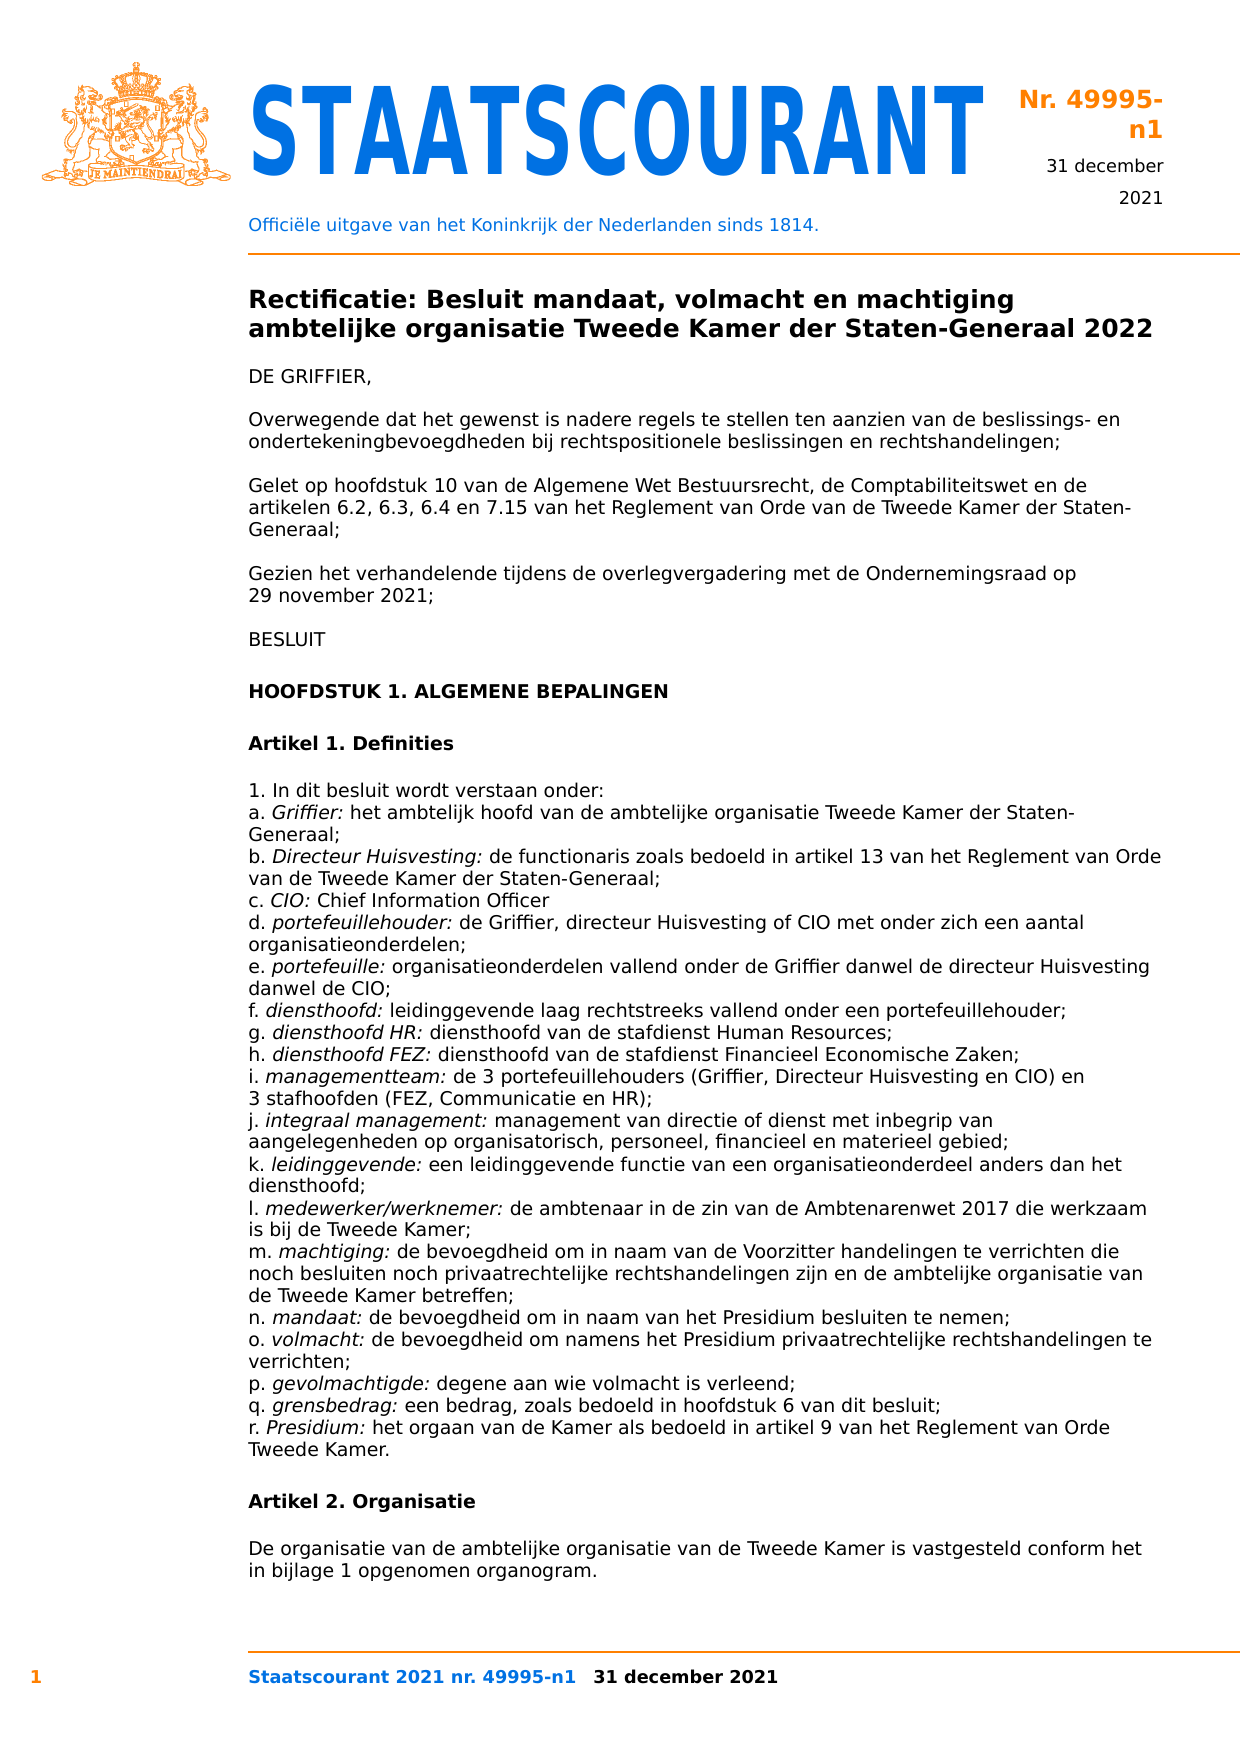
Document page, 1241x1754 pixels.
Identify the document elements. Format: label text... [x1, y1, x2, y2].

subtitle HOOFDSTUK 1. ALGEMENE BEPALINGEN [248, 681, 1163, 703]
text 1. In dit besluit wordt verstaan onder: [248, 780, 1163, 802]
text d. portefeuillehouder: de Griffier, directeur Huisvesting of CIO met onder zich een aantal organisatieonderdelen; [248, 912, 1163, 956]
subtitle Rectificatie: Besluit mandaat, volmacht en machtiging ambtelijke organisatie Tweede Kamer der Staten-Generaal 2022 [248, 285, 1163, 344]
subtitle Artikel 2. Organisatie [248, 1491, 1163, 1513]
text De organisatie van de ambtelijke organisatie van de Tweede Kamer is vastgesteld conform het in bijlage 1 opgenomen organogram. [248, 1538, 1163, 1582]
text DE GRIFFIER, [248, 366, 1163, 387]
text Gezien het verhandelende tijdens de overlegvergadering met de Ondernemingsraad op 29 november 2021; [248, 563, 1163, 607]
text m. machtiging: de bevoegdheid om in naam van de Voorzitter handelingen te verrichten die noch besluiten noch privaatrechtelijke rechtshandelingen zijn en de ambtelijke organisatie van de Tweede Kamer betreffen; [248, 1241, 1163, 1307]
text o. volmacht: de bevoegdheid om namens het Presidium privaatrechtelijke rechtshandelingen te verrichten; [248, 1329, 1163, 1373]
table_cell 31 december [998, 150, 1240, 182]
text c. CIO: Chief Information Officer [248, 890, 1163, 912]
table_cell 2021 [998, 183, 1240, 215]
text BESLUIT [248, 629, 1163, 651]
picture [41, 62, 231, 186]
text n. mandaat: de bevoegdheid om in naam van het Presidium besluiten te nemen; [248, 1307, 1163, 1329]
text l. medewerker/werknemer: de ambtenaar in de zin van de Ambtenarenwet 2017 die werkzaam is bij de Tweede Kamer; [248, 1197, 1163, 1241]
table_header [25, 62, 248, 253]
table_header STAATSCOURANT [248, 62, 998, 215]
text Gelet op hoofdstuk 10 van de Algemene Wet Bestuursrecht, de Comptabiliteitswet en de artikelen 6.2, 6.3, 6.4 en 7.15 van het Reglement van Orde van de Tweede Kamer der Staten-Generaal; [248, 475, 1163, 541]
text j. integraal management: management van directie of dienst met inbegrip van aangelegenheden op organisatorisch, personeel, financieel en materieel gebied; [248, 1109, 1163, 1153]
text q. grensbedrag: een bedrag, zoals bedoeld in hoofdstuk 6 van dit besluit; [248, 1395, 1163, 1417]
text b. Directeur Huisvesting: de functionaris zoals bedoeld in artikel 13 van het Reglement van Orde van de Tweede Kamer der Staten-Generaal; [248, 846, 1163, 890]
text i. managementteam: de 3 portefeuillehouders (Griffier, Directeur Huisvesting en CIO) en 3 stafhoofden (FEZ, Communicatie en HR); [248, 1066, 1163, 1109]
text r. Presidium: het orgaan van de Kamer als bedoeld in artikel 9 van het Reglement van Orde Tweede Kamer. [248, 1417, 1163, 1461]
text k. leidinggevende: een leidinggevende functie van een organisatieonderdeel anders dan het diensthoofd; [248, 1153, 1163, 1197]
text a. Griffier: het ambtelijk hoofd van de ambtelijke organisatie Tweede Kamer der Staten-Generaal; [248, 802, 1163, 846]
text p. gevolmachtigde: degene aan wie volmacht is verleend; [248, 1373, 1163, 1395]
table_cell Officiële uitgave van het Koninkrijk der Nederlanden sinds 1814. [248, 215, 1240, 253]
text Overwegende dat het gewenst is nadere regels te stellen ten aanzien van de beslissings- en ondertekeningbevoegdheden bij rechtspositionele beslissingen en rechtshandelingen; [248, 409, 1163, 453]
text f. diensthoofd: leidinggevende laag rechtstreeks vallend onder een portefeuillehouder; [248, 999, 1163, 1022]
text e. portefeuille: organisatieonderdelen vallend onder de Griffier danwel de directeur Huisvesting danwel de CIO; [248, 956, 1163, 999]
subtitle Artikel 1. Definities [248, 733, 1163, 755]
text h. diensthoofd FEZ: diensthoofd van de stafdienst Financieel Economische Zaken; [248, 1043, 1163, 1066]
text g. diensthoofd HR: diensthoofd van de stafdienst Human Resources; [248, 1022, 1163, 1043]
table_header Nr. 49995-n1 [998, 62, 1240, 150]
